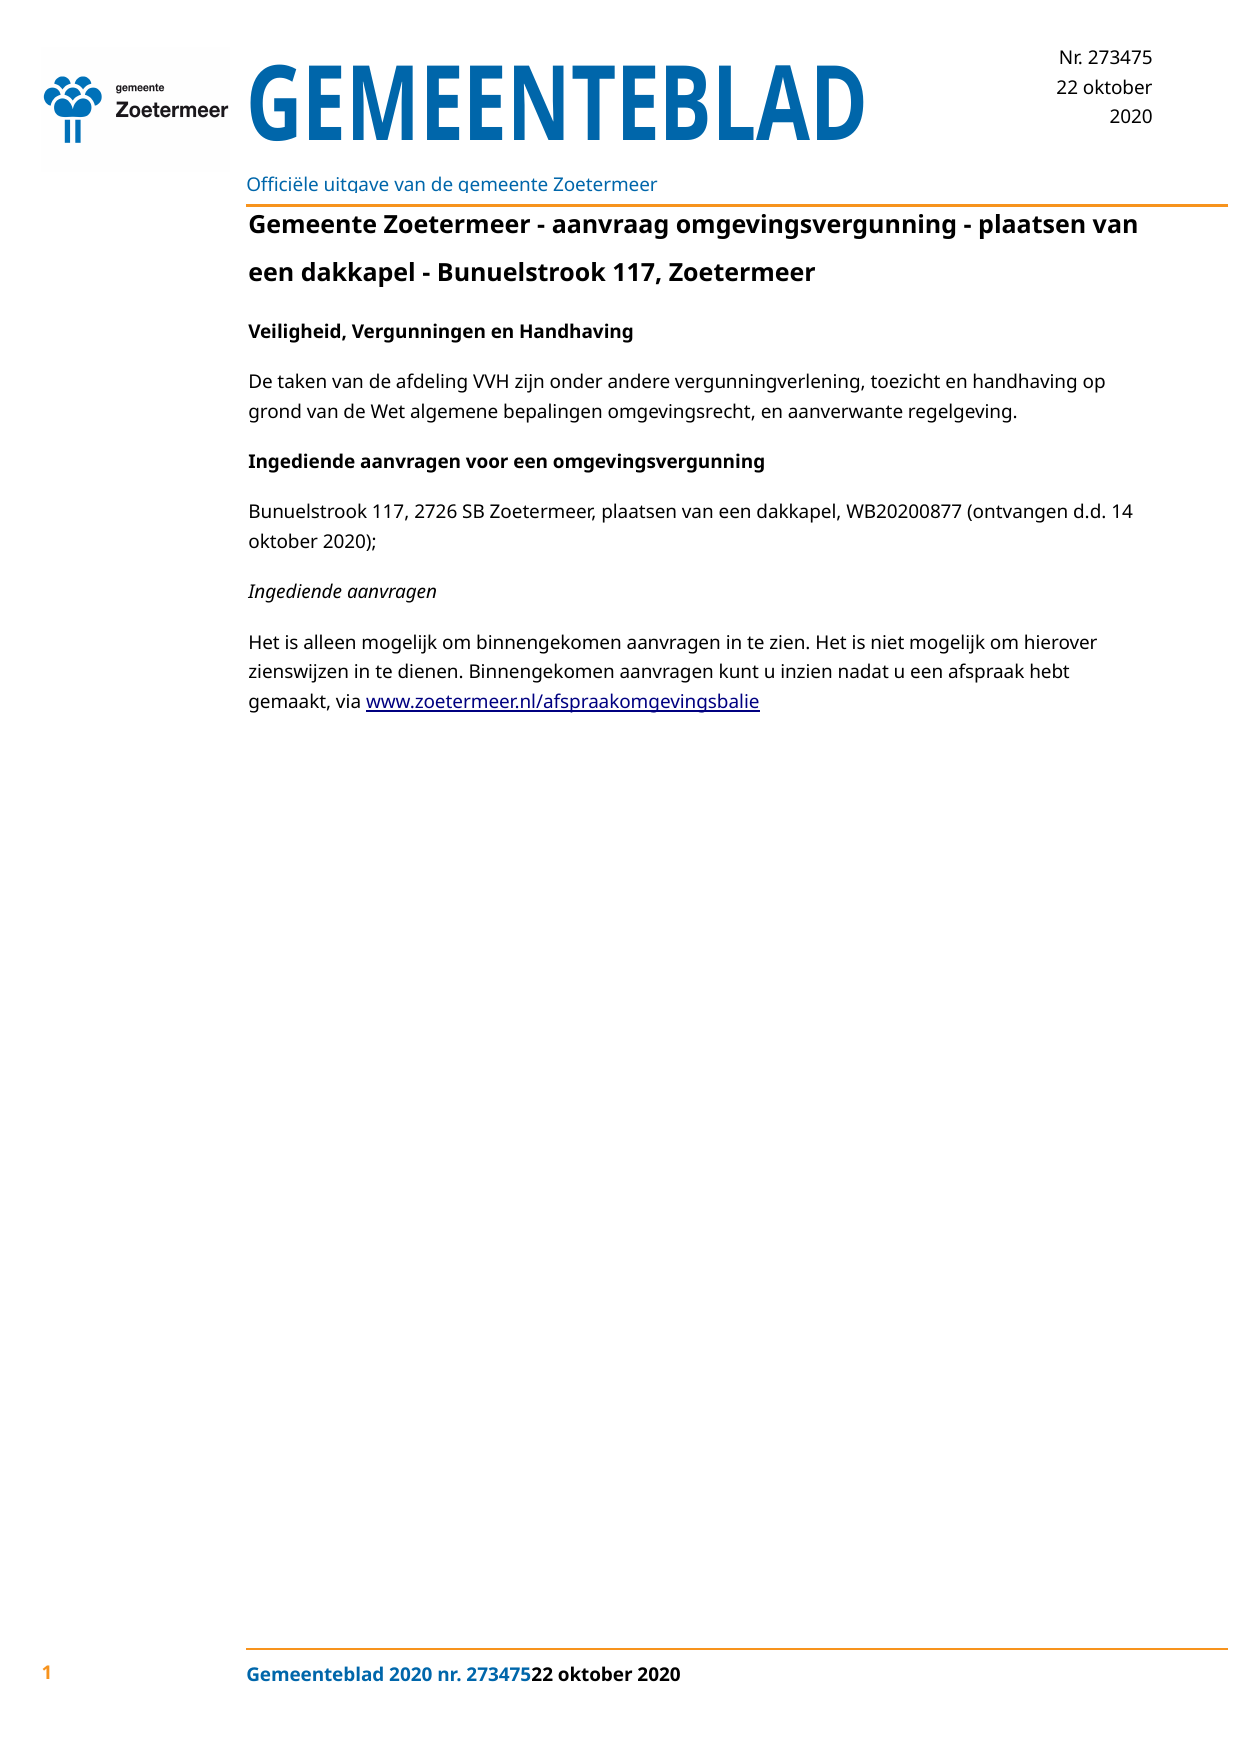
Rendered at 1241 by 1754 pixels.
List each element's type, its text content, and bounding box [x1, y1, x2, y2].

picture [41, 47, 231, 172]
text Ingediende aanvragen [248, 579, 1152, 604]
text Het is alleen mogelijk om binnengekomen aanvragen in te zien. Het is niet mogelijk om hierover zienswijzen in te dienen. Binnengekomen aanvragen kunt u inzien nadat u een afspraak hebt gemaakt, via www.zoetermeer.nl/afspraakomgevingsbalie [248, 629, 1152, 714]
text De taken van de afdeling VVH zijn onder andere vergunningverlening, toezicht en handhaving op grond van de Wet algemene bepalingen omgevingsrecht, en aanverwante regelgeving. [248, 368, 1152, 424]
text Veiligheid, Vergunningen en Handhaving [248, 318, 1152, 344]
text Ingediende aanvragen voor een omgevingsvergunning [248, 448, 1152, 474]
text Gemeente Zoetermeer - aanvraag omgevingsvergunning - plaatsen van een dakkapel - Bunuelstrook 117, Zoetermeer [248, 207, 1152, 288]
text Bunuelstrook 117, 2726 SB Zoetermeer, plaatsen van een dakkapel, WB20200877 (ontvangen d.d. 14 oktober 2020); [248, 499, 1152, 554]
